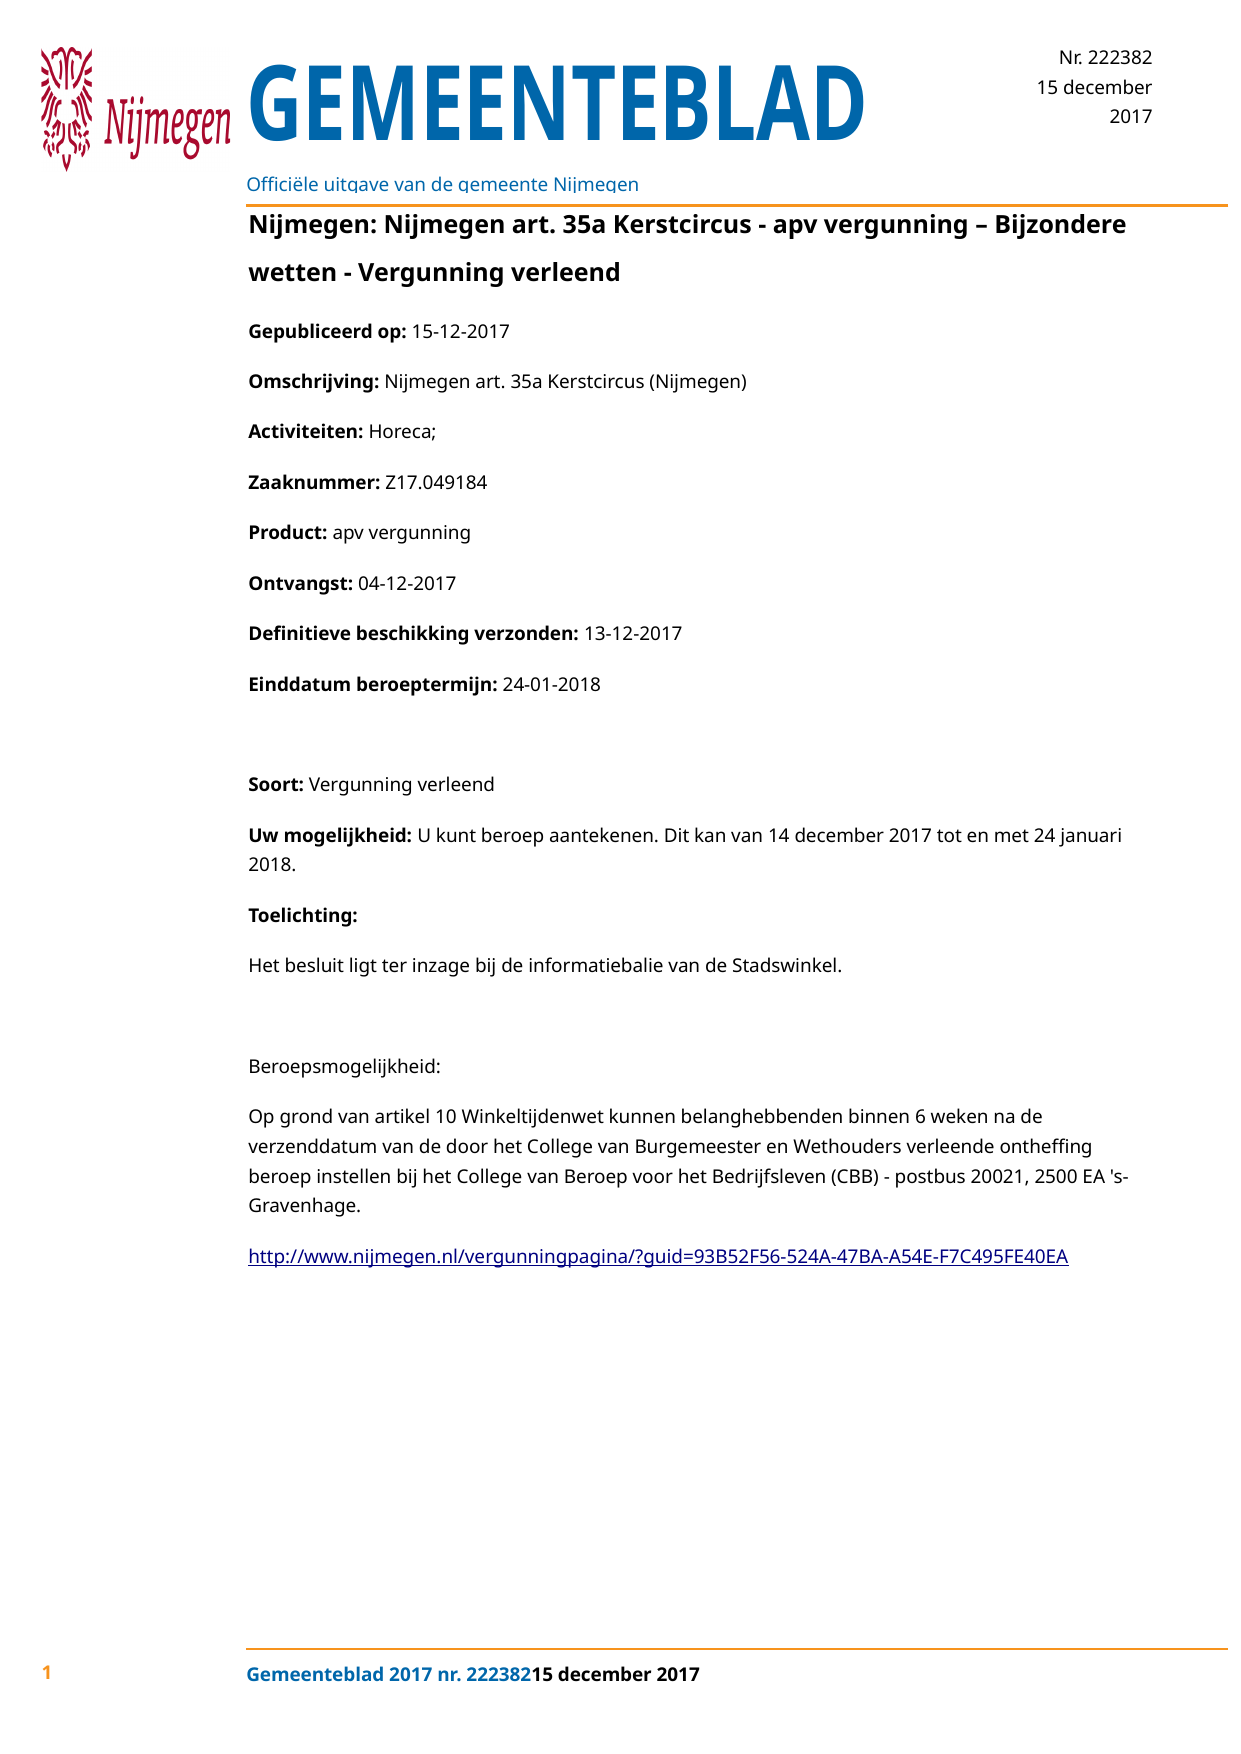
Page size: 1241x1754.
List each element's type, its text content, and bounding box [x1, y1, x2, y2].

text http://www.nijmegen.nl/vergunningpagina/?guid=93B52F56-524A-47BA-A54E-F7C495FE40EA [248, 1243, 1152, 1269]
text Einddatum beroeptermijn: 24-01-2018 [248, 671, 1152, 697]
text Soort: Vergunning verleend [248, 772, 1152, 797]
text Nijmegen: Nijmegen art. 35a Kerstcircus - apv vergunning – Bijzondere wetten - Vergunning verleend [248, 207, 1152, 288]
text Uw mogelijkheid: U kunt beroep aantekenen. Dit kan van 14 december 2017 tot en met 24 januari 2018. [248, 822, 1152, 877]
text Beroepsmogelijkheid: [248, 1053, 1152, 1079]
text Activiteiten: Horeca; [248, 419, 1152, 444]
text Product: apv vergunning [248, 519, 1152, 545]
text Definitieve beschikking verzonden: 13-12-2017 [248, 620, 1152, 646]
text Op grond van artikel 10 Winkeltijdenwet kunnen belanghebbenden binnen 6 weken na de verzenddatum van de door het College van Burgemeester en Wethouders verleende ontheffing beroep instellen bij het College van Beroep voor het Bedrijfsleven (CBB) - postbus 20021, 2500 EA 's-Gravenhage. [248, 1104, 1152, 1218]
text Het besluit ligt ter inzage bij de informatiebalie van de Stadswinkel. [248, 952, 1152, 978]
text Toelichting: [248, 902, 1152, 928]
text Zaaknummer: Z17.049184 [248, 469, 1152, 495]
text Ontvangst: 04-12-2017 [248, 570, 1152, 596]
picture [41, 47, 231, 172]
text Gepubliceerd op: 15-12-2017 [248, 318, 1152, 344]
text Omschrijving: Nijmegen art. 35a Kerstcircus (Nijmegen) [248, 368, 1152, 394]
